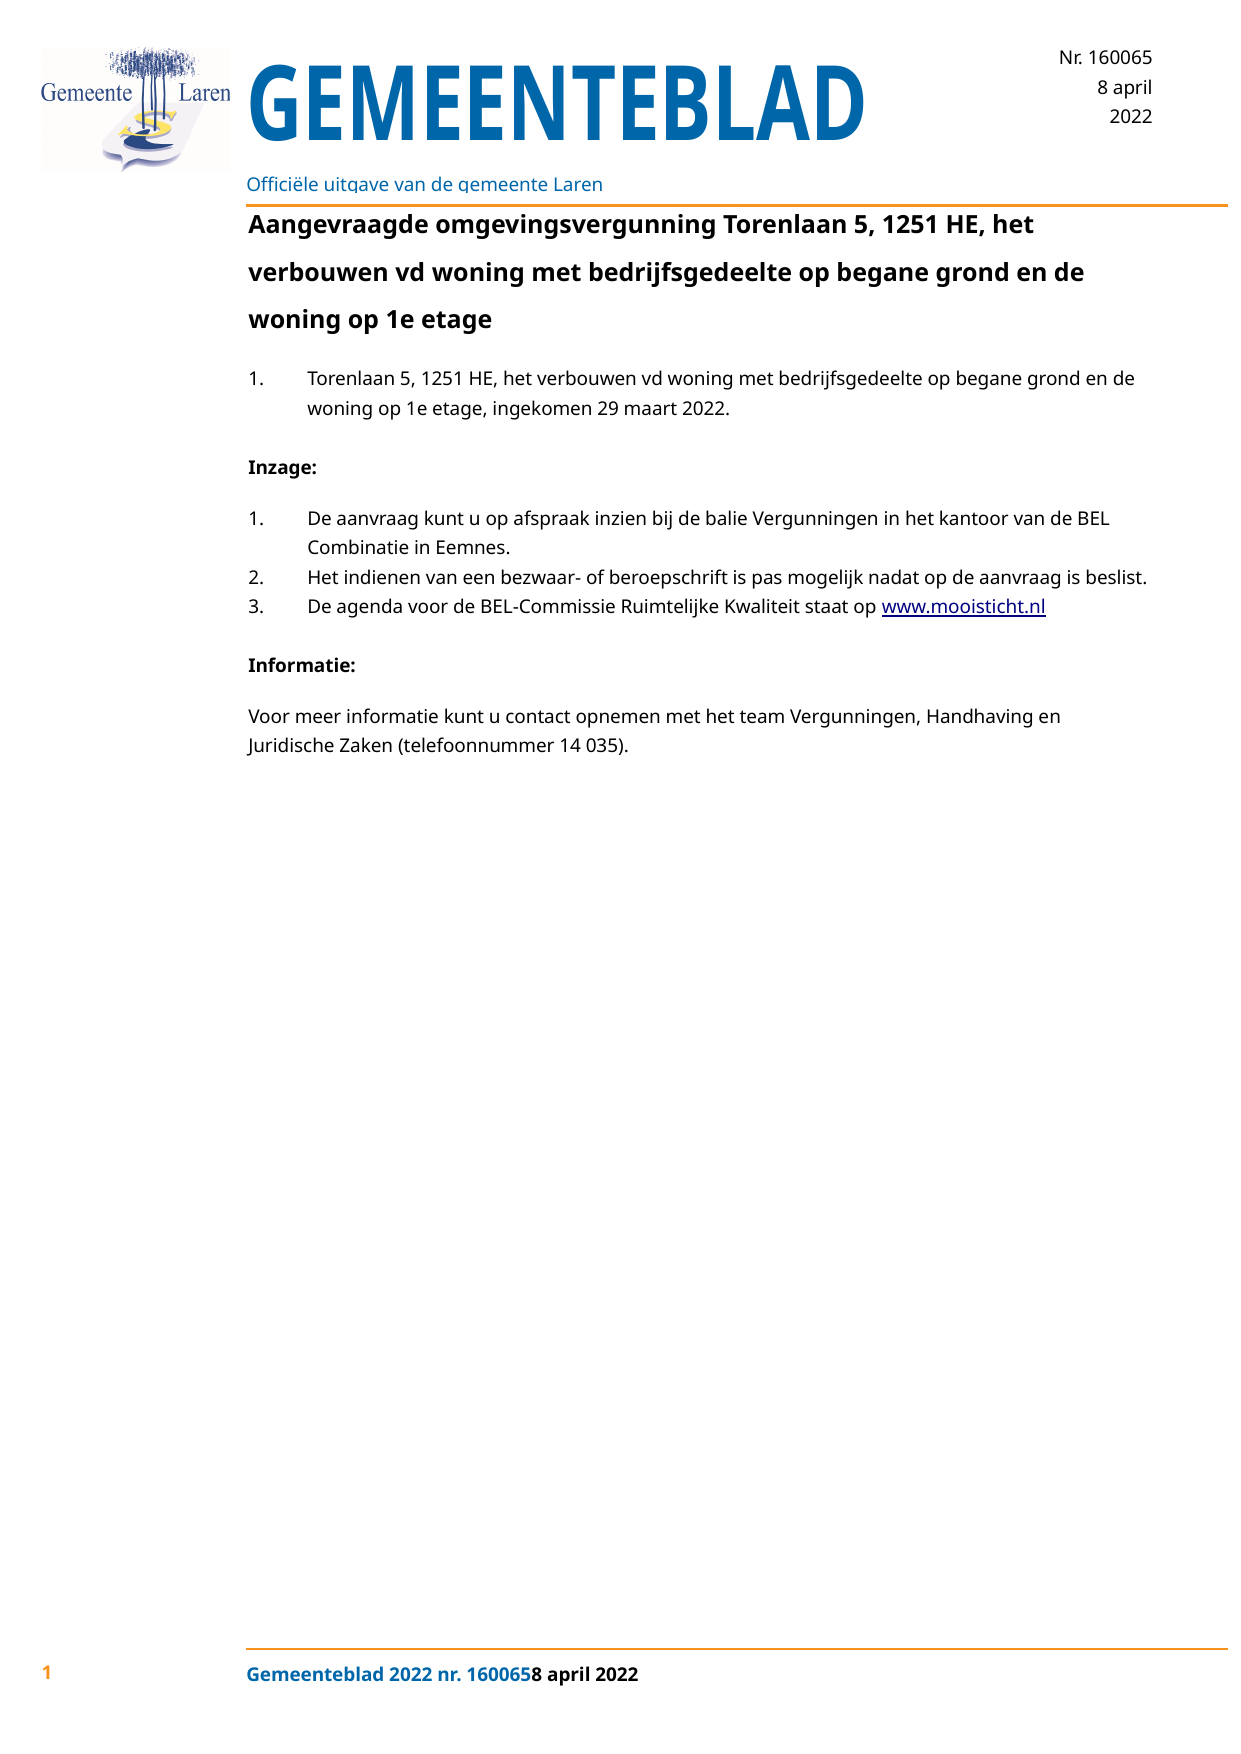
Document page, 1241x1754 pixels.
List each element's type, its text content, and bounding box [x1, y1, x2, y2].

list Torenlaan 5, 1251 HE, het verbouwen vd woning met bedrijfsgedeelte op begane grond en de woning op 1e etage, ingekomen 29 maart 2022. [248, 366, 1152, 421]
list De aanvraag kunt u op afspraak inzien bij de balie Vergunningen in het kantoor van de BEL Combinatie in Eemnes. [248, 505, 1152, 560]
list Het indienen van een bezwaar- of beroepschrift is pas mogelijk nadat op de aanvraag is beslist. [248, 564, 1152, 589]
text Inzage: [248, 454, 1152, 480]
text Aangevraagde omgevingsvergunning Torenlaan 5, 1251 HE, het verbouwen vd woning met bedrijfsgedeelte op begane grond en de woning op 1e etage [248, 207, 1152, 336]
text Informatie: [248, 653, 1152, 678]
picture [41, 47, 231, 172]
text Voor meer informatie kunt u contact opnemen met het team Vergunningen, Handhaving en Juridische Zaken (telefoonnummer 14 035). [248, 703, 1152, 758]
list De agenda voor de BEL-Commissie Ruimtelijke Kwaliteit staat op www.mooisticht.nl [248, 593, 1152, 619]
